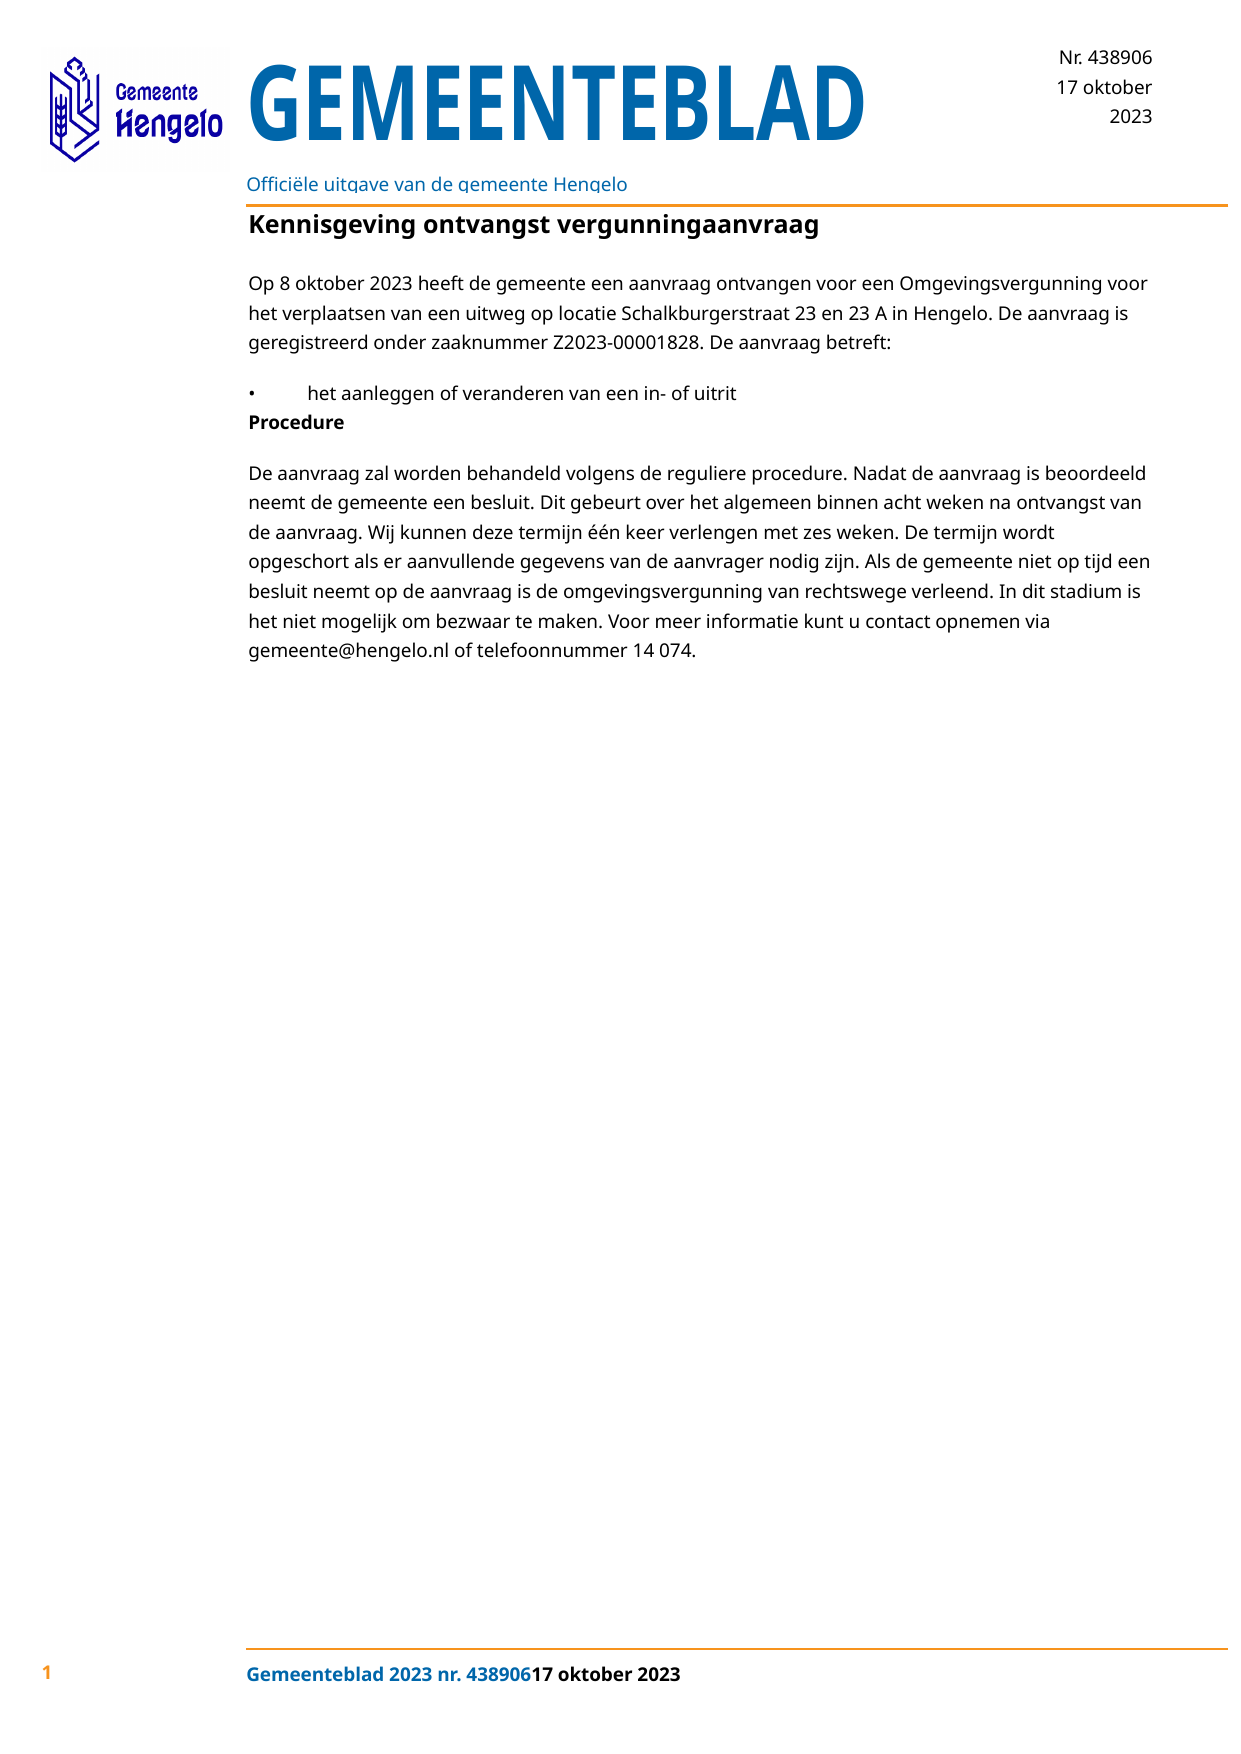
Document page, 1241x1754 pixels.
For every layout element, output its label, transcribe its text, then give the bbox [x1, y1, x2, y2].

text Procedure [248, 409, 1152, 435]
picture [41, 47, 231, 172]
text Kennisgeving ontvangst vergunningaanvraag [248, 207, 1152, 241]
text De aanvraag zal worden behandeld volgens de reguliere procedure. Nadat de aanvraag is beoordeeld neemt de gemeente een besluit. Dit gebeurt over het algemeen binnen acht weken na ontvangst van de aanvraag. Wij kunnen deze termijn één keer verlengen met zes weken. De termijn wordt opgeschort als er aanvullende gegevens van de aanvrager nodig zijn. Als de gemeente niet op tijd een besluit neemt op de aanvraag is de omgevingsvergunning van rechtswege verleend. In dit stadium is het niet mogelijk om bezwaar te maken. Voor meer informatie kunt u contact opnemen via gemeente@hengelo.nl of telefoonnummer 14 074. [248, 460, 1152, 663]
list het aanleggen of veranderen van een in- of uitrit [248, 380, 1152, 406]
text Op 8 oktober 2023 heeft de gemeente een aanvraag ontvangen voor een Omgevingsvergunning voor het verplaatsen van een uitweg op locatie Schalkburgerstraat 23 en 23 A in Hengelo. De aanvraag is geregistreerd onder zaaknummer Z2023-00001828. De aanvraag betreft: [248, 270, 1152, 355]
